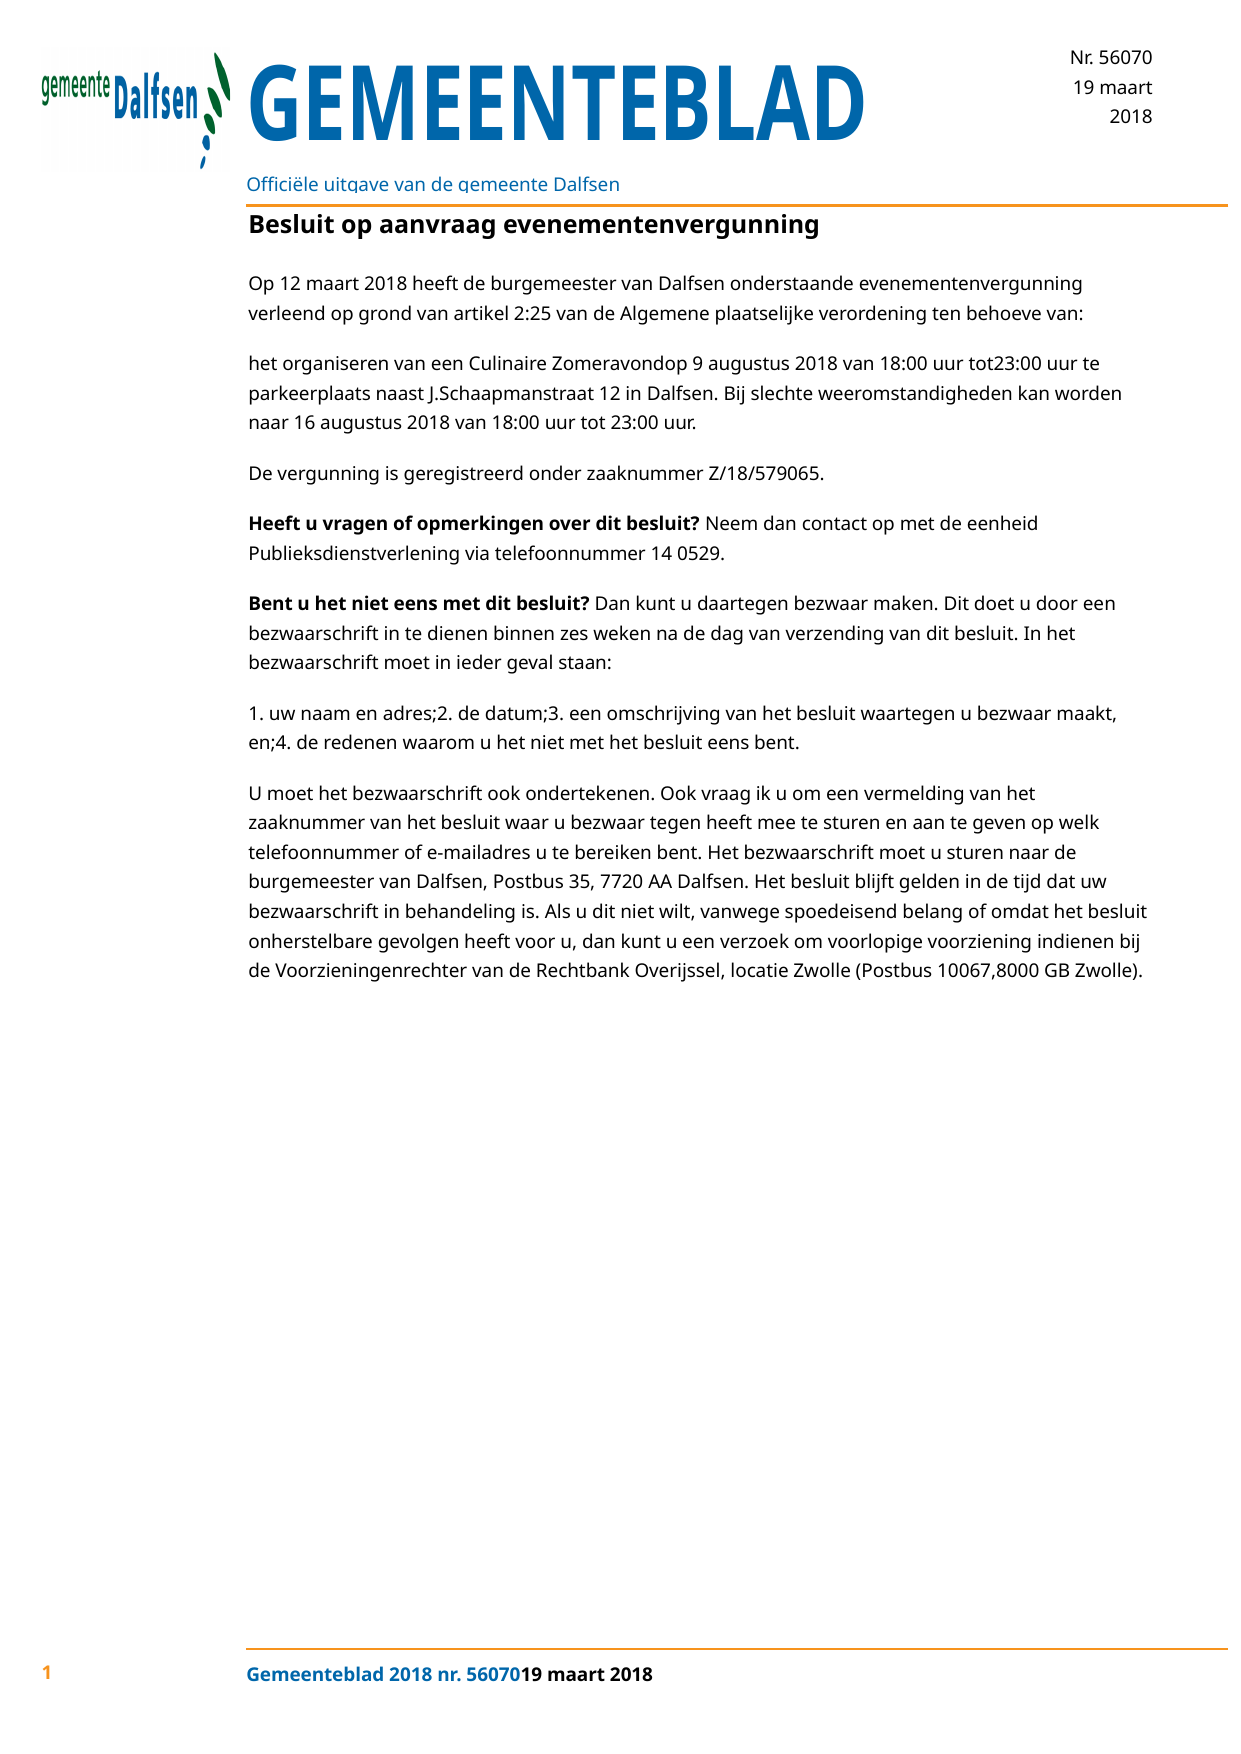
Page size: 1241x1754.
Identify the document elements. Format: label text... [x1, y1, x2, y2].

text Heeft u vragen of opmerkingen over dit besluit? Neem dan contact op met de eenheid Publieksdienstverlening via telefoonnummer 14 0529. [248, 510, 1152, 566]
text Besluit op aanvraag evenementenvergunning [248, 207, 1152, 241]
text 1. uw naam en adres;2. de datum;3. een omschrijving van het besluit waartegen u bezwaar maakt, en;4. de redenen waarom u het niet met het besluit eens bent. [248, 700, 1152, 755]
text U moet het bezwaarschrift ook ondertekenen. Ook vraag ik u om een vermelding van het zaaknummer van het besluit waar u bezwaar tegen heeft mee te sturen en aan te geven op welk telefoonnummer of e-mailadres u te bereiken bent. Het bezwaarschrift moet u sturen naar de burgemeester van Dalfsen, Postbus 35, 7720 AA Dalfsen. Het besluit blijft gelden in de tijd dat uw bezwaarschrift in behandeling is. Als u dit niet wilt, vanwege spoedeisend belang of omdat het besluit onherstelbare gevolgen heeft voor u, dan kunt u een verzoek om voorlopige voorziening indienen bij de Voorzieningenrechter van de Rechtbank Overijssel, locatie Zwolle (Postbus 10067,8000 GB Zwolle). [248, 780, 1152, 983]
text het organiseren van een Culinaire Zomeravondop 9 augustus 2018 van 18:00 uur tot23:00 uur te parkeerplaats naast J.Schaapmanstraat 12 in Dalfsen. Bij slechte weeromstandigheden kan worden naar 16 augustus 2018 van 18:00 uur tot 23:00 uur. [248, 350, 1152, 435]
picture [41, 47, 231, 172]
text De vergunning is geregistreerd onder zaaknummer Z/18/579065. [248, 460, 1152, 486]
text Bent u het niet eens met dit besluit? Dan kunt u daartegen bezwaar maken. Dit doet u door een bezwaarschrift in te dienen binnen zes weken na de dag van verzending van dit besluit. In het bezwaarschrift moet in ieder geval staan: [248, 590, 1152, 675]
text Op 12 maart 2018 heeft de burgemeester van Dalfsen onderstaande evenementenvergunning verleend op grond van artikel 2:25 van de Algemene plaatselijke verordening ten behoeve van: [248, 270, 1152, 326]
